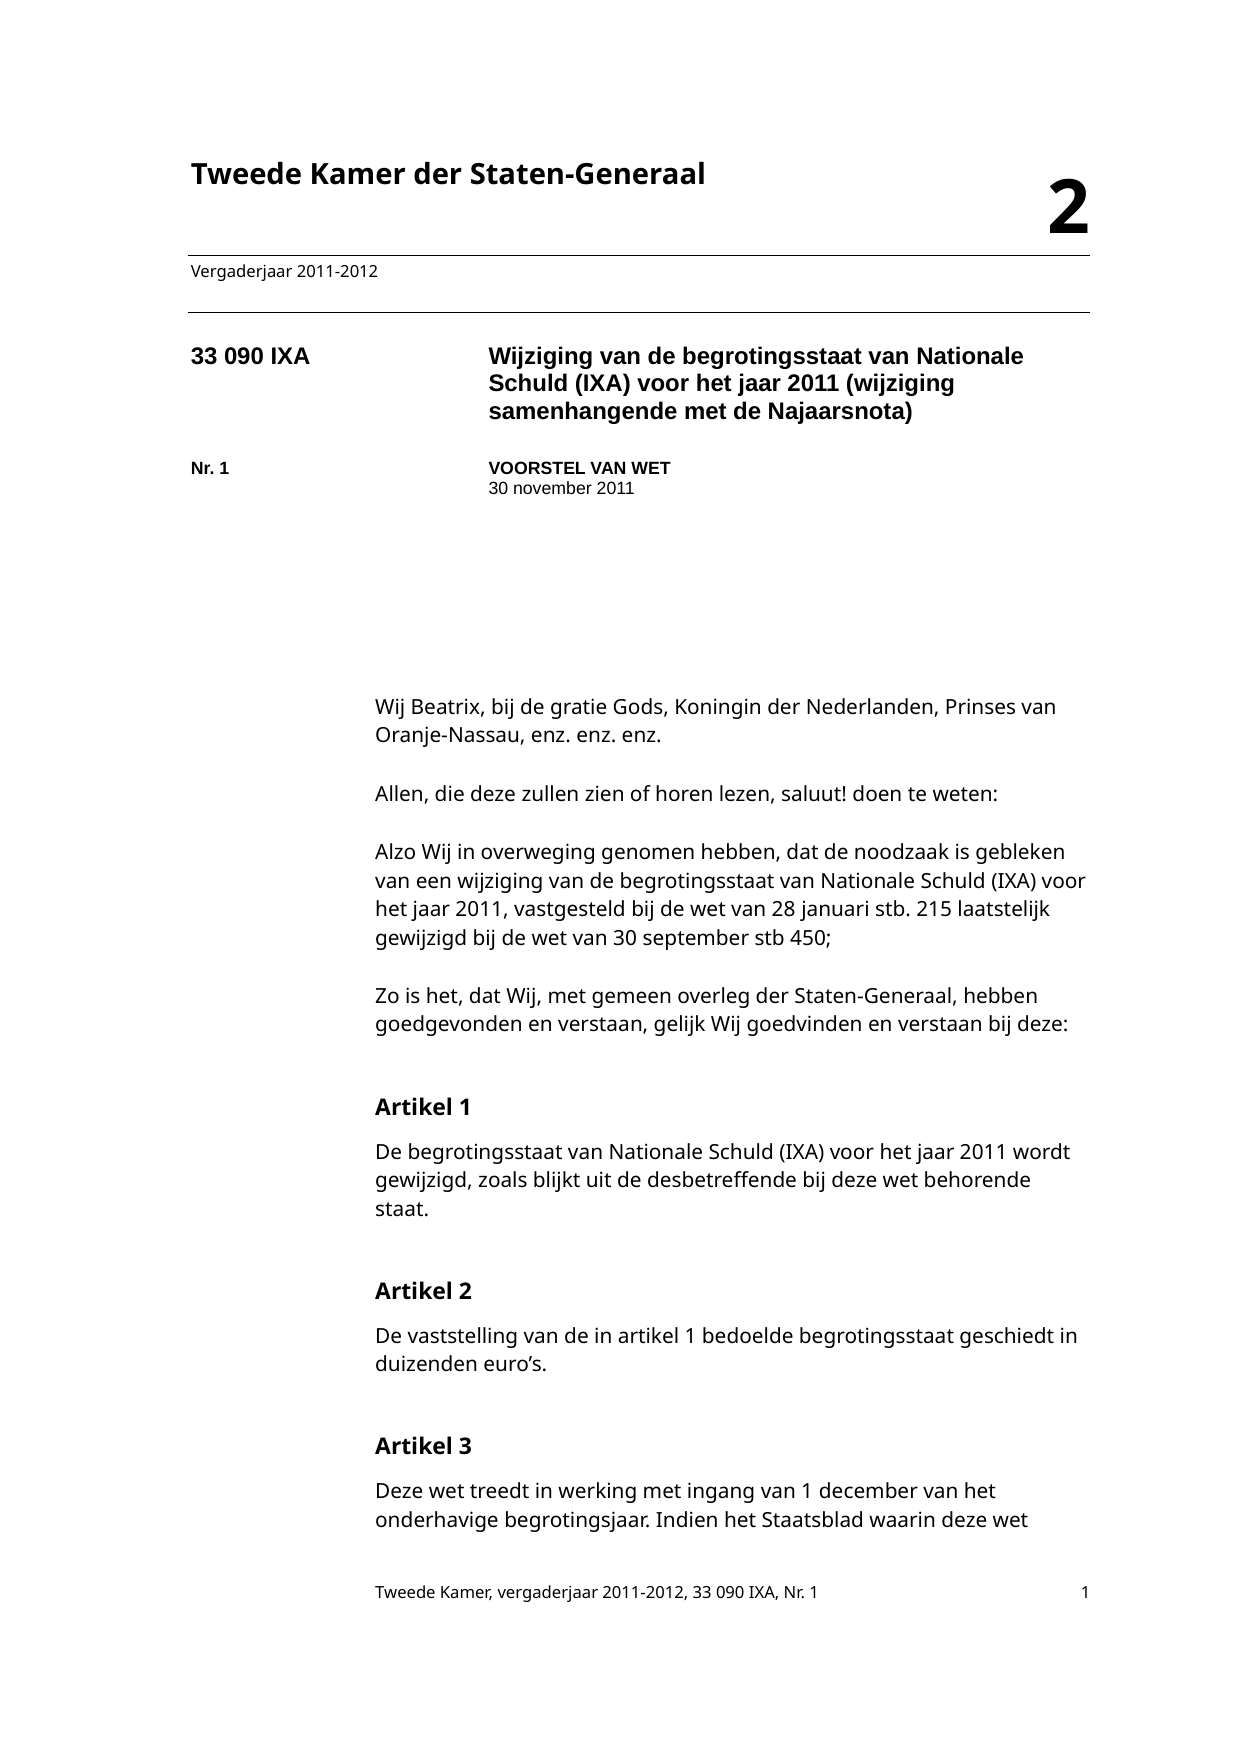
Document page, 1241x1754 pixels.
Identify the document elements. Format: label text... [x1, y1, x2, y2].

table_cell Vergaderjaar 2011-2012 [188, 256, 485, 312]
table_cell [485, 256, 1090, 312]
table_cell [485, 313, 1090, 339]
text De vaststelling van de in artikel 1 bedoelde begrotingsstaat geschiedt in duizenden euro’s. [375, 1321, 1090, 1378]
table_header Tweede Kamer der Staten-Generaal [188, 150, 909, 255]
table_cell VOORSTEL VAN WET 30 november 2011 [485, 455, 1090, 573]
text Allen, die deze zullen zien of horen lezen, saluut! doen te weten: [375, 779, 1090, 807]
text Deze wet treedt in werking met ingang van 1 december van het onderhavige begrotingsjaar. Indien het Staatsblad waarin deze wet [375, 1476, 1090, 1533]
text Alzo Wij in overweging genomen hebben, dat de noodzaak is gebleken van een wijziging van de begrotingsstaat van Nationale Schuld (IXA) voor het jaar 2011, vastgesteld bij de wet van 28 januari stb. 215 laatstelijk gewijzigd bij de wet van 30 september stb 450; [375, 837, 1090, 951]
subtitle Artikel 3 [375, 1430, 1090, 1461]
table_cell 33 090 IXA [188, 339, 485, 454]
table_cell [188, 313, 485, 339]
table_header 2 [910, 150, 1090, 255]
text Zo is het, dat Wij, met gemeen overleg der Staten-Generaal, hebben goedgevonden en verstaan, gelijk Wij goedvinden en verstaan bij deze: [375, 981, 1090, 1038]
table_cell Nr. 1 [188, 455, 485, 573]
table_cell Wijziging van de begrotingsstaat van Nationale Schuld (IXA) voor het jaar 2011 (wijziging samenhangende met de Najaarsnota) [485, 339, 1090, 454]
text De begrotingsstaat van Nationale Schuld (IXA) voor het jaar 2011 wordt gewijzigd, zoals blijkt uit de desbetreffende bij deze wet behorende staat. [375, 1137, 1090, 1222]
subtitle Artikel 2 [375, 1274, 1090, 1306]
subtitle Artikel 1 [375, 1091, 1090, 1122]
text Wij Beatrix, bij de gratie Gods, Koningin der Nederlanden, Prinses van Oranje-Nassau, enz. enz. enz. [375, 692, 1090, 749]
